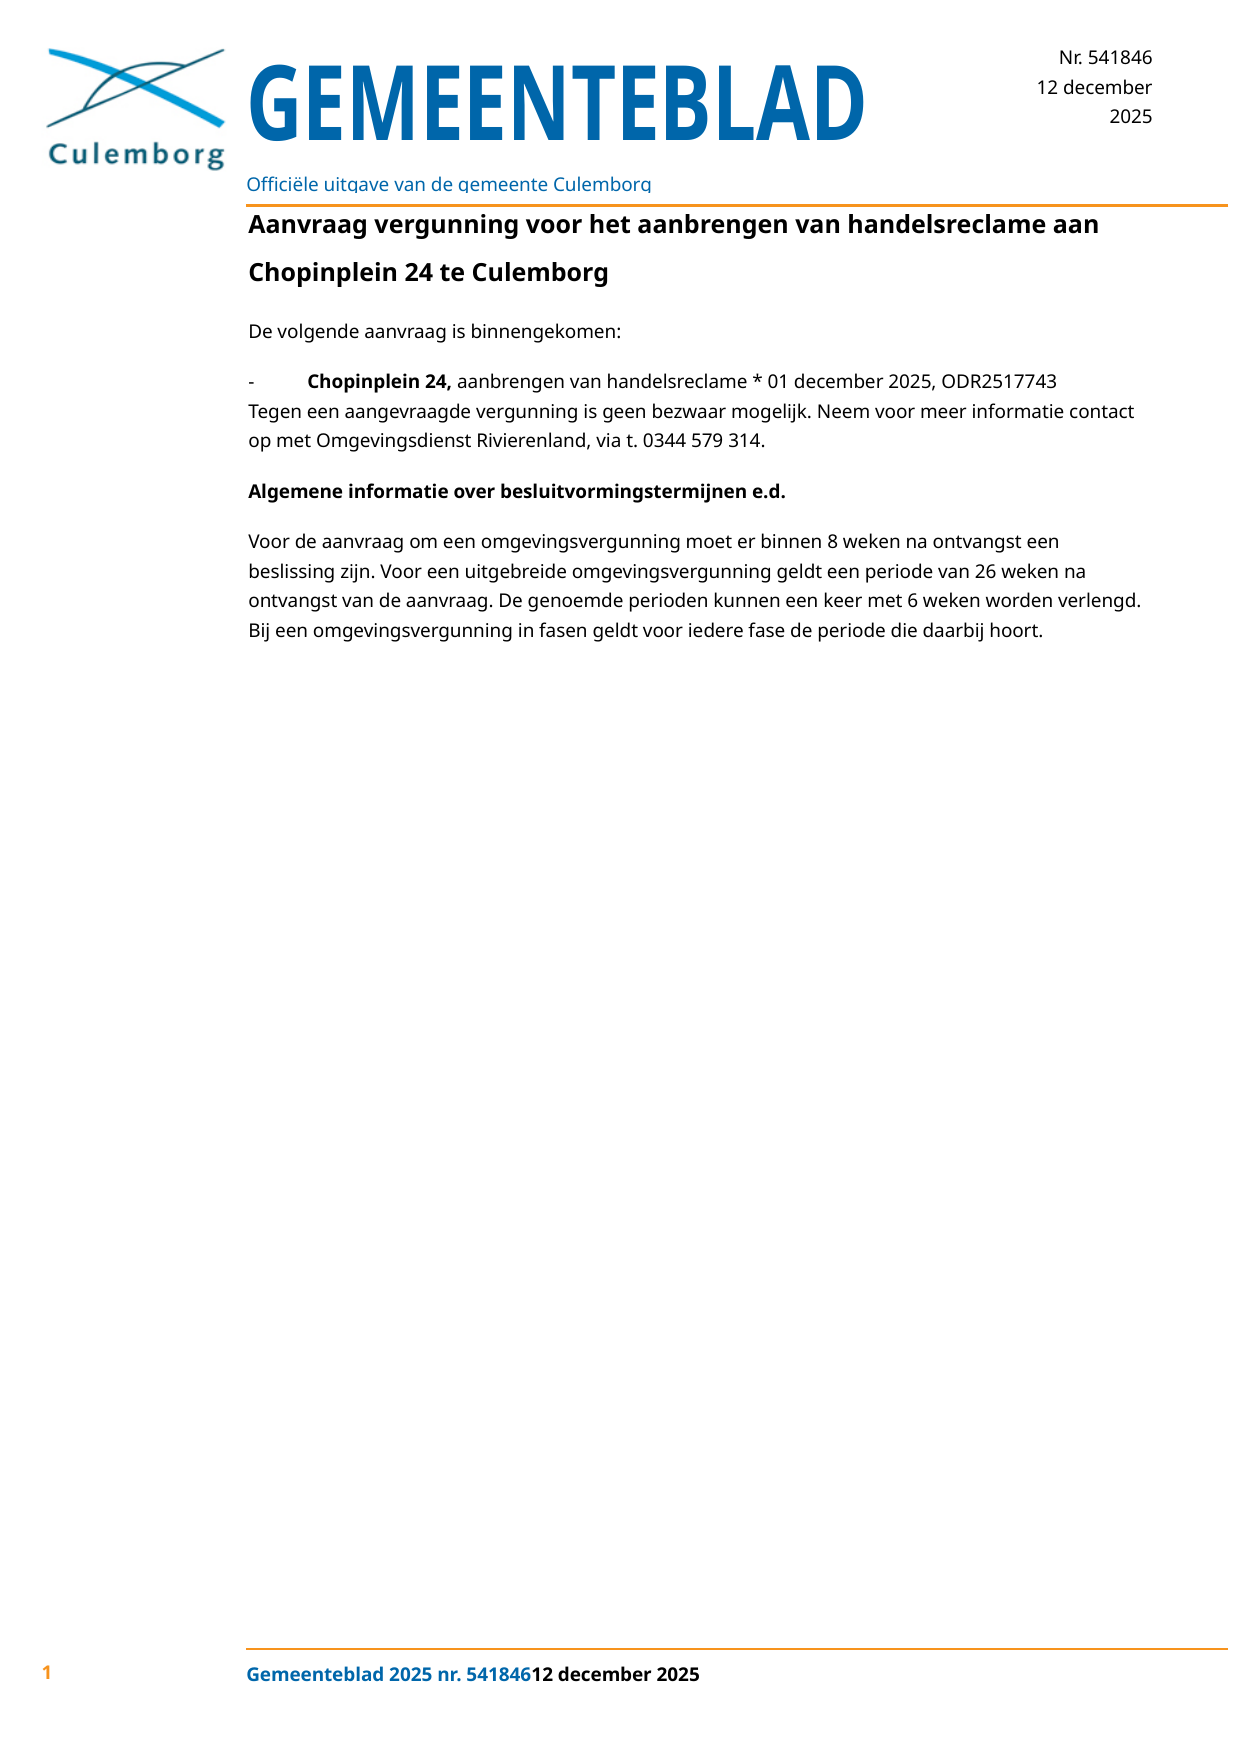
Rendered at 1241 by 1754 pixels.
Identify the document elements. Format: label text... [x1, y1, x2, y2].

list Chopinplein 24, aanbrengen van handelsreclame * 01 december 2025, ODR2517743 [248, 368, 1152, 394]
text Algemene informatie over besluitvormingstermijnen e.d. [248, 478, 1152, 504]
picture [41, 47, 231, 172]
text Aanvraag vergunning voor het aanbrengen van handelsreclame aan Chopinplein 24 te Culemborg [248, 207, 1152, 288]
text De volgende aanvraag is binnengekomen: [248, 318, 1152, 344]
text Voor de aanvraag om een omgevingsvergunning moet er binnen 8 weken na ontvangst een beslissing zijn. Voor een uitgebreide omgevingsvergunning geldt een periode van 26 weken na ontvangst van de aanvraag. De genoemde perioden kunnen een keer met 6 weken worden verlengd. Bij een omgevingsvergunning in fasen geldt voor iedere fase de periode die daarbij hoort. [248, 528, 1152, 643]
text Tegen een aangevraagde vergunning is geen bezwaar mogelijk. Neem voor meer informatie contact op met Omgevingsdienst Rivierenland, via t. 0344 579 314. [248, 398, 1152, 453]
